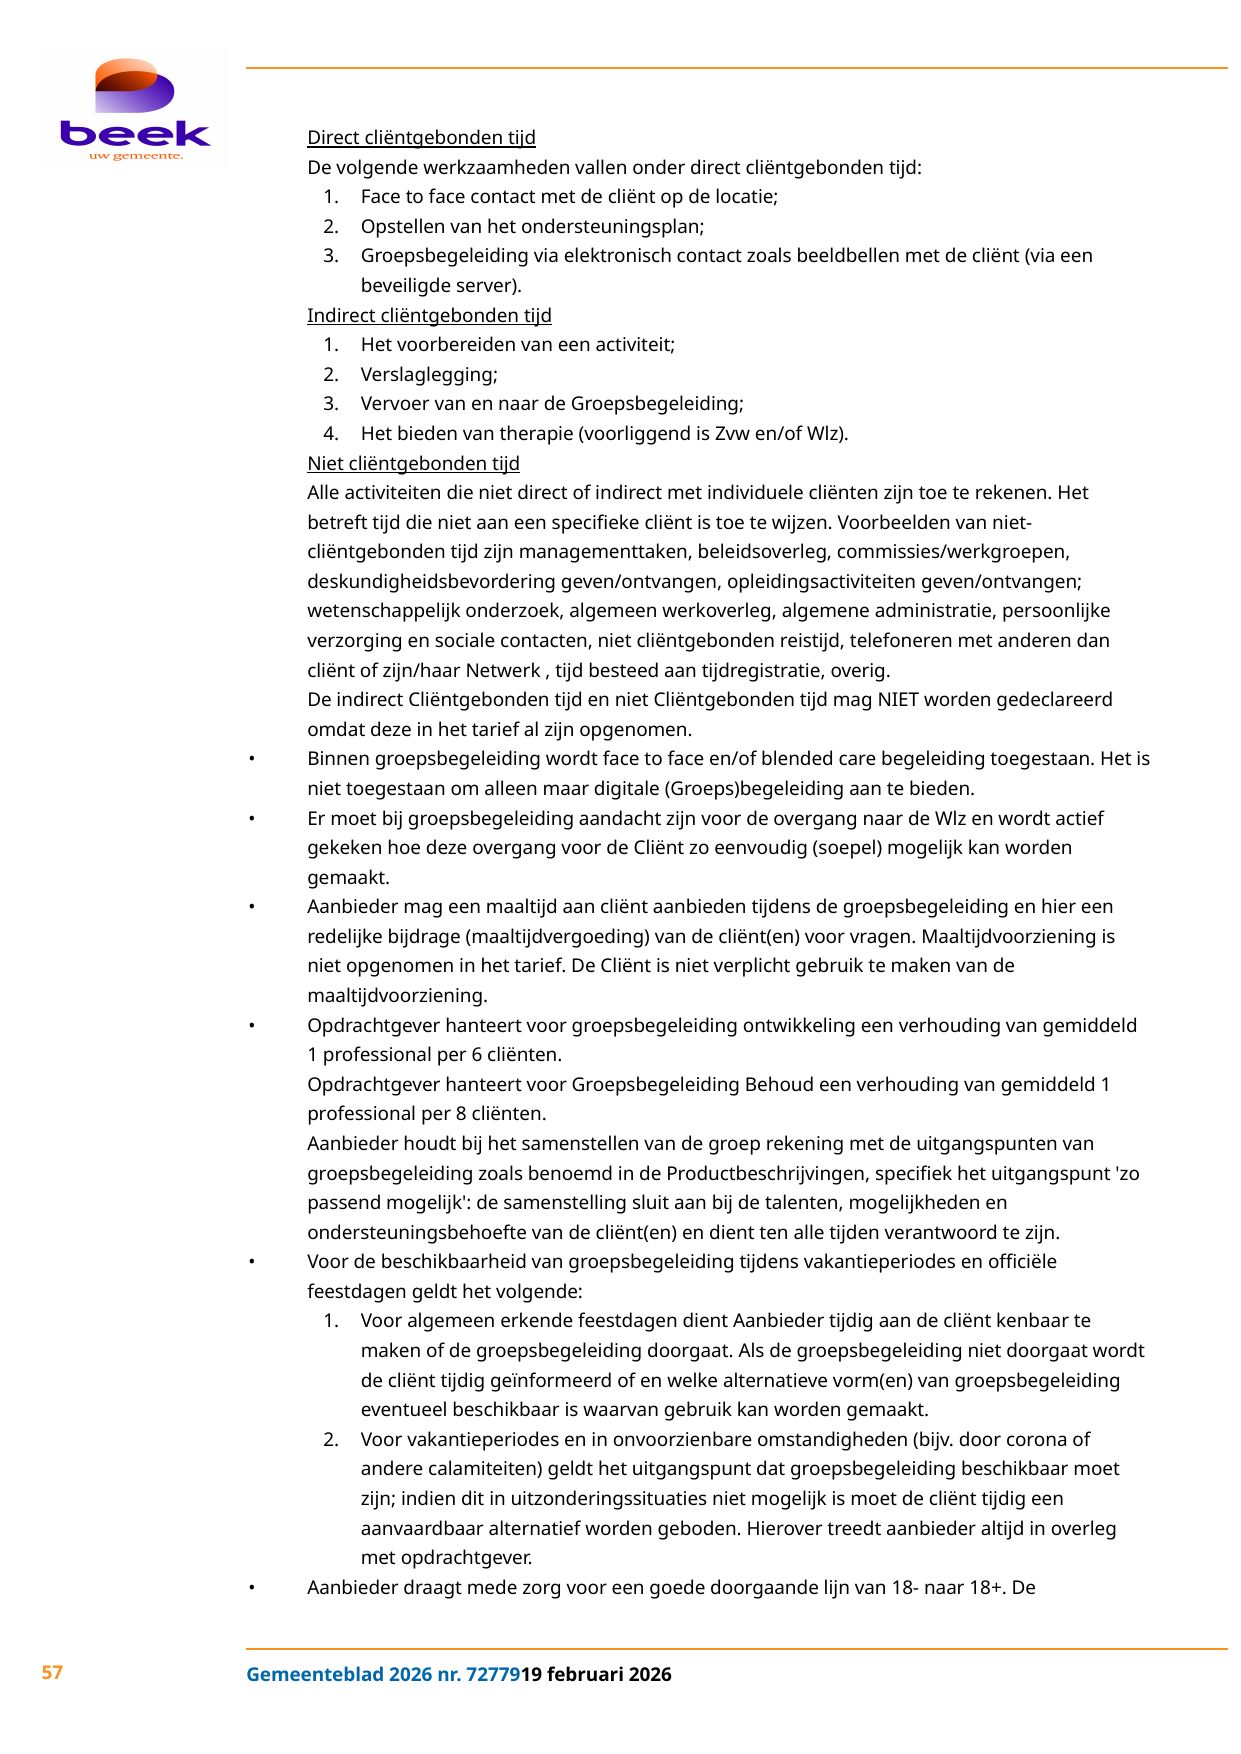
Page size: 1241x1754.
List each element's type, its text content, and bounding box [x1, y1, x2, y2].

list Indirect cliëntgebonden tijd [248, 302, 1152, 328]
list Verslaglegging; [323, 361, 1152, 387]
list De volgende werkzaamheden vallen onder direct cliëntgebonden tijd: [248, 154, 1152, 180]
list Het bieden van therapie (voorliggend is Zvw en/of Wlz). [323, 420, 1152, 446]
list Het voorbereiden van een activiteit; [323, 331, 1152, 357]
list Face to face contact met de cliënt op de locatie; [323, 183, 1152, 209]
list Aanbieder draagt mede zorg voor een goede doorgaande lijn van 18- naar 18+. De [248, 1574, 1152, 1600]
list Niet cliëntgebonden tijd [248, 450, 1152, 476]
list Groepsbegeleiding via elektronisch contact zoals beeldbellen met de cliënt (via een beveiligde server). [323, 243, 1152, 298]
list Voor de beschikbaarheid van groepsbegeleiding tijdens vakantieperiodes en officiële feestdagen geldt het volgende: [248, 1248, 1152, 1304]
picture [41, 47, 231, 172]
list Opstellen van het ondersteuningsplan; [323, 213, 1152, 239]
list Aanbieder houdt bij het samenstellen van de groep rekening met de uitgangspunten van groepsbegeleiding zoals benoemd in de Productbeschrijvingen, specifiek het uitgangspunt 'zo passend mogelijk': de samenstelling sluit aan bij de talenten, mogelijkheden en ondersteuningsbehoefte van de cliënt(en) en dient ten alle tijden verantwoord te zijn. [248, 1130, 1152, 1245]
list Vervoer van en naar de Groepsbegeleiding; [323, 391, 1152, 416]
list Alle activiteiten die niet direct of indirect met individuele cliënten zijn toe te rekenen. Het betreft tijd die niet aan een specifieke cliënt is toe te wijzen. Voorbeelden van niet-cliëntgebonden tijd zijn managementtaken, beleidsoverleg, commissies/werkgroepen, deskundigheidsbevordering geven/ontvangen, opleidingsactiviteiten geven/ontvangen; wetenschappelijk onderzoek, algemeen werkoverleg, algemene administratie, persoonlijke verzorging en sociale contacten, niet cliëntgebonden reistijd, telefoneren met anderen dan cliënt of zijn/haar Netwerk , tijd besteed aan tijdregistratie, overig. [248, 479, 1152, 683]
list Voor algemeen erkende feestdagen dient Aanbieder tijdig aan de cliënt kenbaar te maken of de groepsbegeleiding doorgaat. Als de groepsbegeleiding niet doorgaat wordt de cliënt tijdig geïnformeerd of en welke alternatieve vorm(en) van groepsbegeleiding eventueel beschikbaar is waarvan gebruik kan worden gemaakt. [323, 1308, 1152, 1422]
list Opdrachtgever hanteert voor Groepsbegeleiding Behoud een verhouding van gemiddeld 1 professional per 8 cliënten. [248, 1071, 1152, 1126]
list Direct cliëntgebonden tijd [248, 124, 1152, 150]
list De indirect Cliëntgebonden tijd en niet Cliëntgebonden tijd mag NIET worden gedeclareerd omdat deze in het tarief al zijn opgenomen. [248, 686, 1152, 742]
list Aanbieder mag een maaltijd aan cliënt aanbieden tijdens de groepsbegeleiding en hier een redelijke bijdrage (maaltijdvergoeding) van de cliënt(en) voor vragen. Maaltijdvoorziening is niet opgenomen in het tarief. De Cliënt is niet verplicht gebruik te maken van de maaltijdvoorziening. [248, 893, 1152, 1008]
list Opdrachtgever hanteert voor groepsbegeleiding ontwikkeling een verhouding van gemiddeld 1 professional per 6 cliënten. [248, 1012, 1152, 1067]
list Binnen groepsbegeleiding wordt face to face en/of blended care begeleiding toegestaan. Het is niet toegestaan om alleen maar digitale (Groeps)begeleiding aan te bieden. [248, 746, 1152, 801]
list Er moet bij groepsbegeleiding aandacht zijn voor de overgang naar de Wlz en wordt actief gekeken hoe deze overgang voor de Cliënt zo eenvoudig (soepel) mogelijk kan worden gemaakt. [248, 805, 1152, 890]
list Voor vakantieperiodes en in onvoorzienbare omstandigheden (bijv. door corona of andere calamiteiten) geldt het uitgangspunt dat groepsbegeleiding beschikbaar moet zijn; indien dit in uitzonderingssituaties niet mogelijk is moet de cliënt tijdig een aanvaardbaar alternatief worden geboden. Hierover treedt aanbieder altijd in overleg met opdrachtgever. [323, 1426, 1152, 1570]
